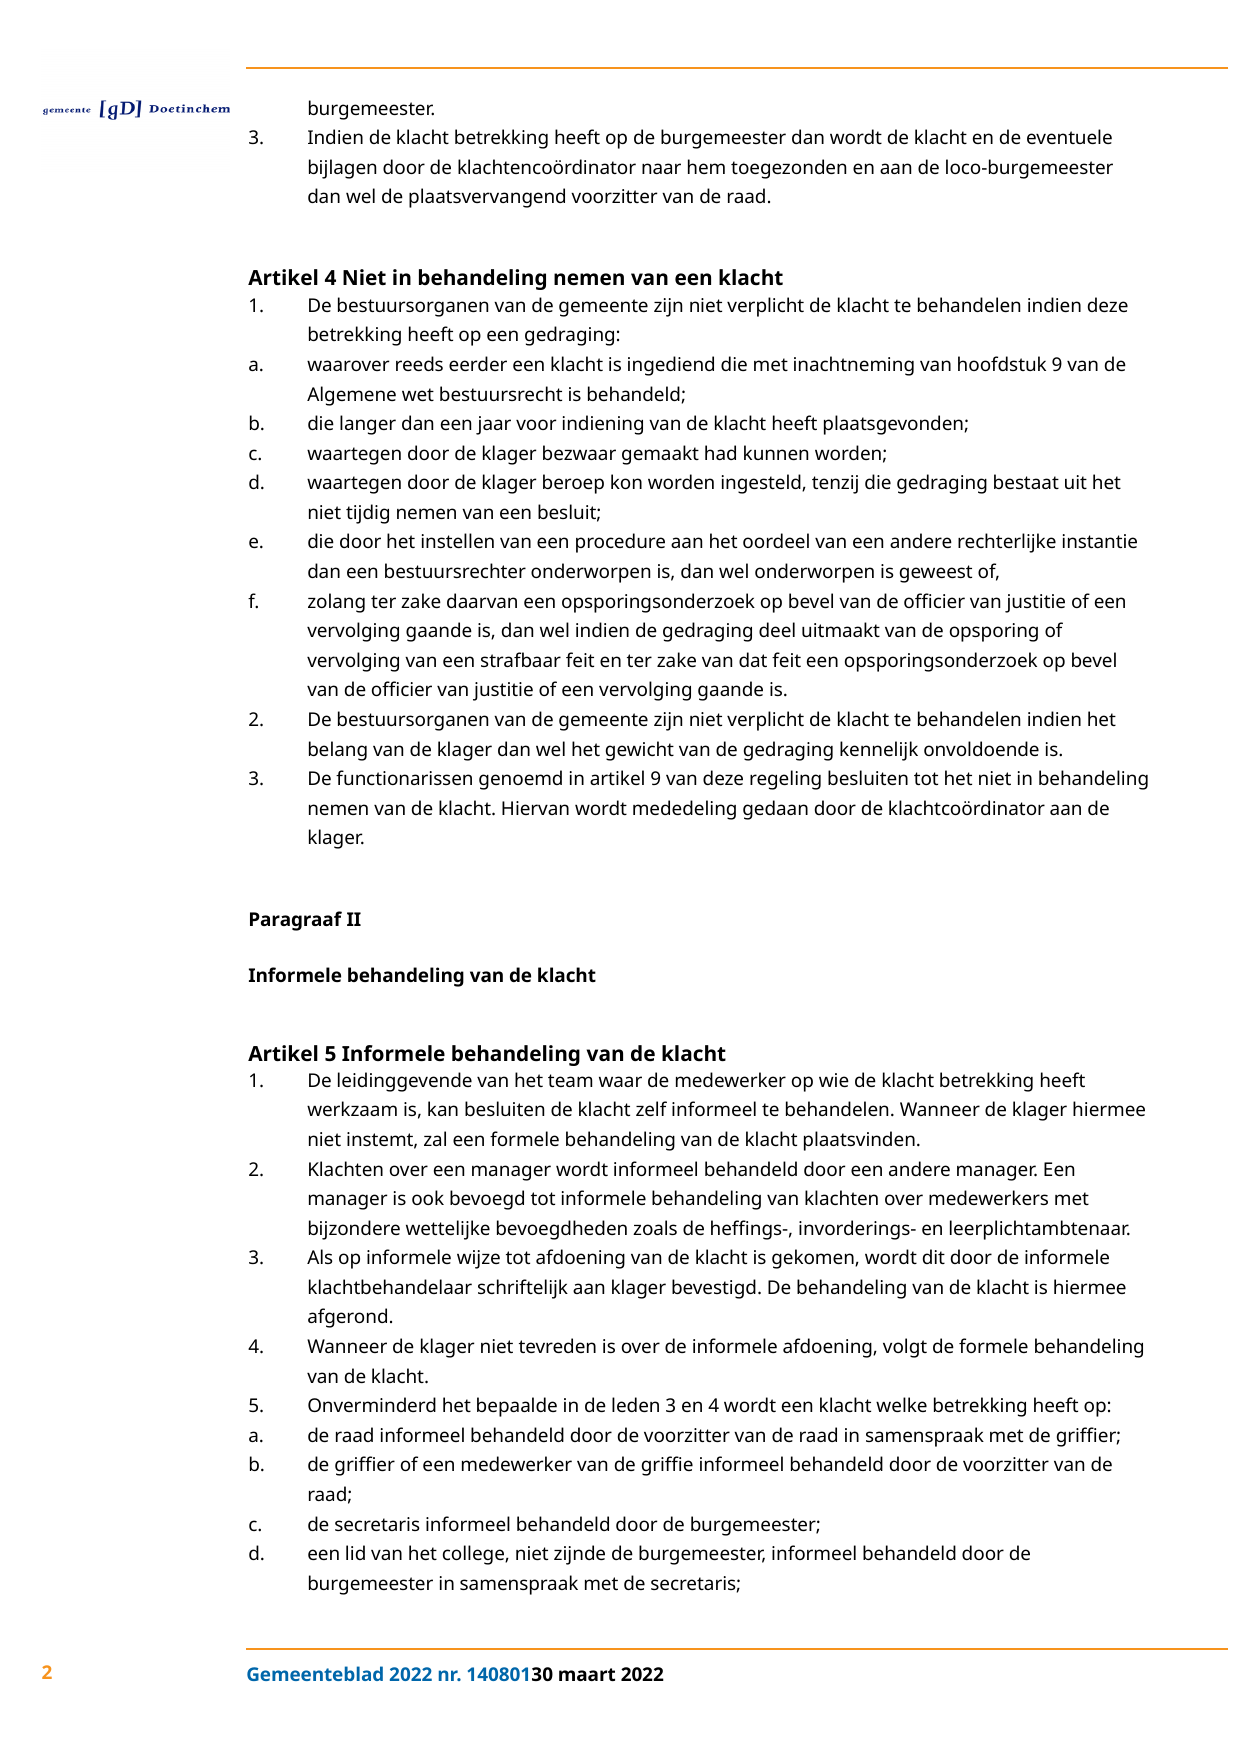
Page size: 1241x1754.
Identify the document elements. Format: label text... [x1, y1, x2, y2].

list waartegen door de klager bezwaar gemaakt had kunnen worden; [248, 440, 1152, 466]
list Wanneer de klager niet tevreden is over de informele afdoening, volgt de formele behandeling van de klacht. [248, 1333, 1152, 1389]
list De leidinggevende van het team waar de medewerker op wie de klacht betrekking heeft werkzaam is, kan besluiten de klacht zelf informeel te behandelen. Wanneer de klager hiermee niet instemt, zal een formele behandeling van de klacht plaatsvinden. [248, 1067, 1152, 1152]
list waarover reeds eerder een klacht is ingediend die met inachtneming van hoofdstuk 9 van de Algemene wet bestuursrecht is behandeld; [248, 351, 1152, 406]
list burgemeester. [248, 95, 1152, 121]
list de griffier of een medewerker van de griffie informeel behandeld door de voorzitter van de raad; [248, 1452, 1152, 1507]
list Klachten over een manager wordt informeel behandeld door een andere manager. Een manager is ook bevoegd tot informele behandeling van klachten over medewerkers met bijzondere wettelijke bevoegdheden zoals de heffings-, invorderings- en leerplichtambtenaar. [248, 1156, 1152, 1241]
list die door het instellen van een procedure aan het oordeel van een andere rechterlijke instantie dan een bestuursrechter onderworpen is, dan wel onderworpen is geweest of, [248, 529, 1152, 584]
list Indien de klacht betrekking heeft op de burgemeester dan wordt de klacht en de eventuele bijlagen door de klachtencoördinator naar hem toegezonden en aan de loco-burgemeester dan wel de plaatsvervangend voorzitter van de raad. [248, 124, 1152, 209]
text Artikel 5 Informele behandeling van de klacht [248, 1039, 1152, 1067]
list De functionarissen genoemd in artikel 9 van deze regeling besluiten tot het niet in behandeling nemen van de klacht. Hiervan wordt mededeling gedaan door de klachtcoördinator aan de klager. [248, 765, 1152, 850]
text Paragraaf II [248, 904, 1152, 933]
list de secretaris informeel behandeld door de burgemeester; [248, 1511, 1152, 1537]
list die langer dan een jaar voor indiening van de klacht heeft plaatsgevonden; [248, 410, 1152, 436]
list De bestuursorganen van de gemeente zijn niet verplicht de klacht te behandelen indien het belang van de klager dan wel het gewicht van de gedraging kennelijk onvoldoende is. [248, 706, 1152, 761]
picture [41, 47, 231, 172]
list De bestuursorganen van de gemeente zijn niet verplicht de klacht te behandelen indien deze betrekking heeft op een gedraging: [248, 292, 1152, 347]
list Onverminderd het bepaalde in de leden 3 en 4 wordt een klacht welke betrekking heeft op: [248, 1392, 1152, 1418]
list de raad informeel behandeld door de voorzitter van de raad in samenspraak met de griffier; [248, 1422, 1152, 1448]
text Informele behandeling van de klacht [248, 962, 1152, 988]
list een lid van het college, niet zijnde de burgemeester, informeel behandeld door de burgemeester in samenspraak met de secretaris; [248, 1540, 1152, 1596]
list waartegen door de klager beroep kon worden ingesteld, tenzij die gedraging bestaat uit het niet tijdig nemen van een besluit; [248, 469, 1152, 525]
text Artikel 4 Niet in behandeling nemen van een klacht [248, 263, 1152, 292]
list Als op informele wijze tot afdoening van de klacht is gekomen, wordt dit door de informele klachtbehandelaar schriftelijk aan klager bevestigd. De behandeling van de klacht is hiermee afgerond. [248, 1244, 1152, 1329]
list zolang ter zake daarvan een opsporingsonderzoek op bevel van de officier van justitie of een vervolging gaande is, dan wel indien de gedraging deel uitmaakt van de opsporing of vervolging van een strafbaar feit en ter zake van dat feit een opsporingsonderzoek op bevel van de officier van justitie of een vervolging gaande is. [248, 588, 1152, 702]
